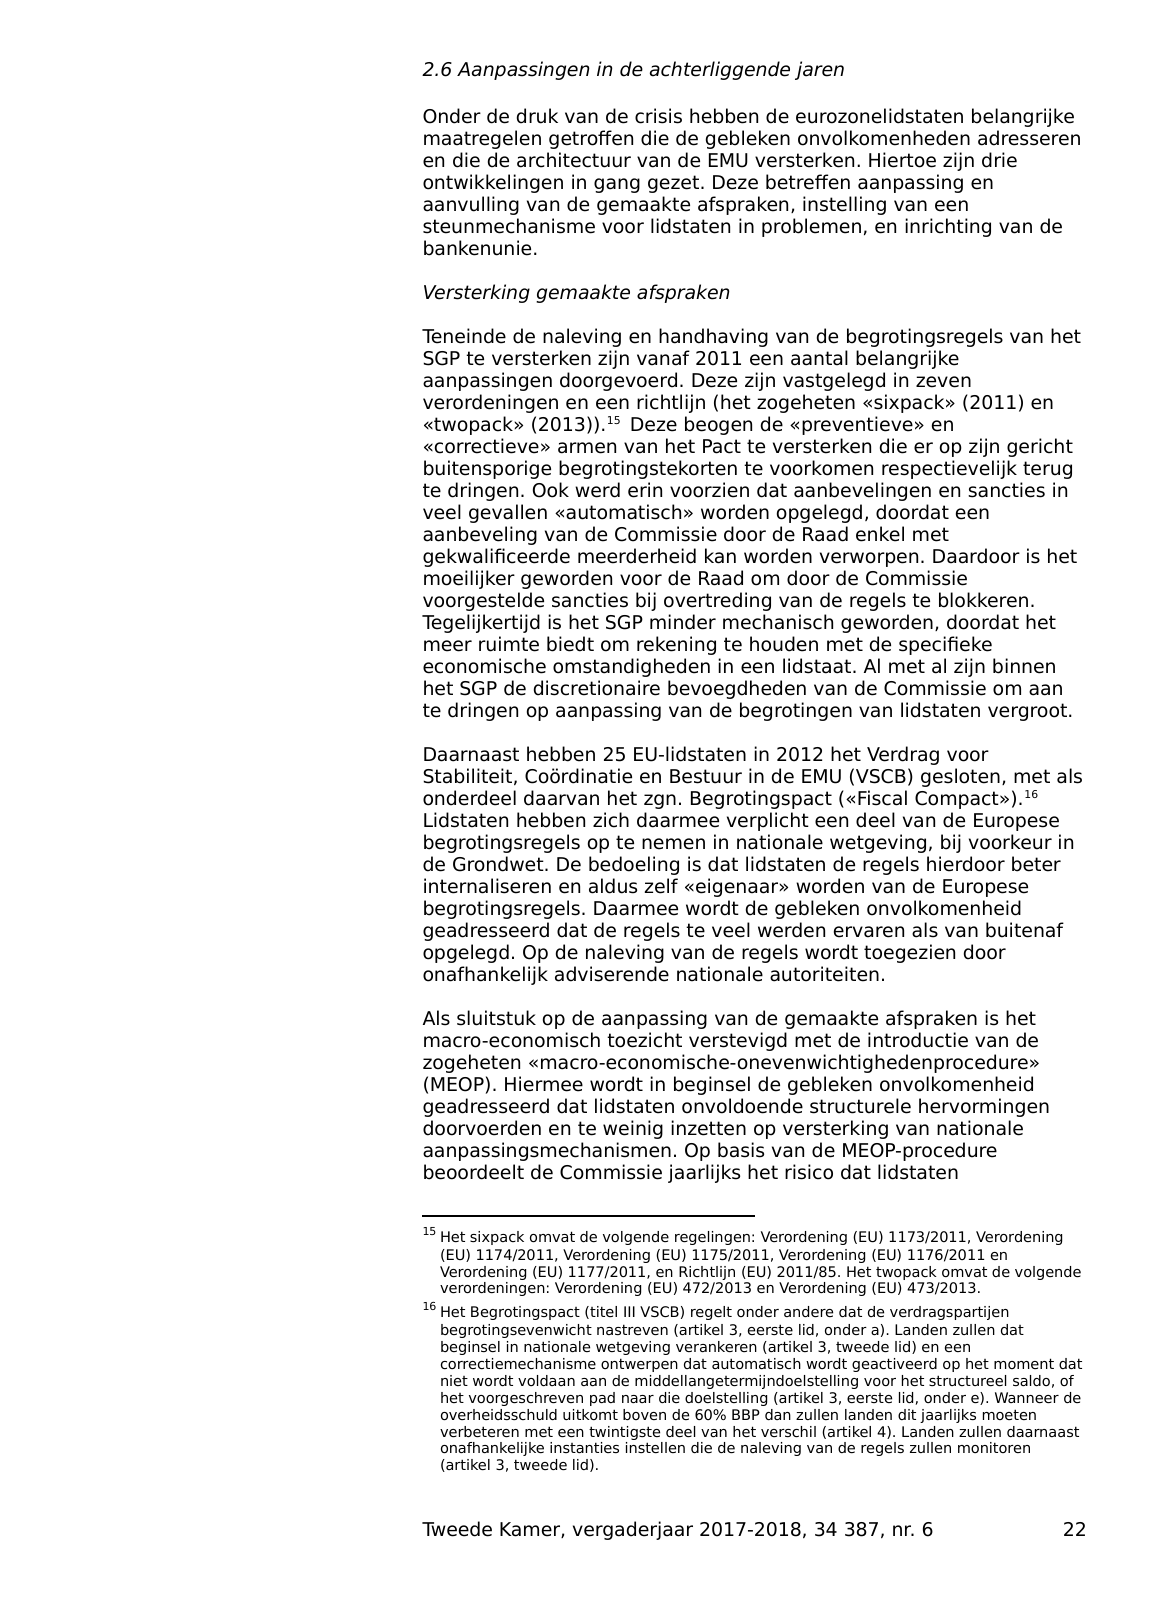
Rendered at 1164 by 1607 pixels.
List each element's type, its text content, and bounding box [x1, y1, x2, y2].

text Het sixpack omvat de volgende regelingen: Verordening (EU) 1173/2011, Verordening (EU) 1174/2011, Verordening (EU) 1175/2011, Verordening (EU) 1176/2011 en Verordening (EU) 1177/2011, en Richtlijn (EU) 2011/85. Het twopack omvat de volgende verordeningen: Verordening (EU) 472/2013 en Verordening (EU) 473/2013. [422, 1225, 1087, 1297]
text Het Begrotingspact (titel III VSCB) regelt onder andere dat de verdragspartijen begrotingsevenwicht nastreven (artikel 3, eerste lid, onder a). Landen zullen dat beginsel in nationale wetgeving verankeren (artikel 3, tweede lid) en een correctiemechanisme ontwerpen dat automatisch wordt geactiveerd op het moment dat niet wordt voldaan aan de middellangetermijndoelstelling voor het structureel saldo, of het voorgeschreven pad naar die doelstelling (artikel 3, eerste lid, onder e). Wanneer de overheidsschuld uitkomt boven de 60% BBP dan zullen landen dit jaarlijks moeten verbeteren met een twintigste deel van het verschil (artikel 4). Landen zullen daarnaast onafhankelijke instanties instellen die de naleving van de regels zullen monitoren (artikel 3, tweede lid). [422, 1300, 1087, 1474]
subtitle Versterking gemaakte afspraken [422, 282, 1087, 304]
subtitle 2.6 Aanpassingen in de achterliggende jaren [422, 59, 1087, 81]
text Teneinde de naleving en handhaving van de begrotingsregels van het SGP te versterken zijn vanaf 2011 een aantal belangrijke aanpassingen doorgevoerd. Deze zijn vastgelegd in zeven verordeningen en een richtlijn (het zogeheten «sixpack» (2011) en «twopack» (2013)). Deze beogen de «preventieve» en «correctieve» armen van het Pact te versterken die er op zijn gericht buitensporige begrotingstekorten te voorkomen respectievelijk terug te dringen. Ook werd erin voorzien dat aanbevelingen en sancties in veel gevallen «automatisch» worden opgelegd, doordat een aanbeveling van de Commissie door de Raad enkel met gekwalificeerde meerderheid kan worden verworpen. Daardoor is het moeilijker geworden voor de Raad om door de Commissie voorgestelde sancties bij overtreding van de regels te blokkeren. Tegelijkertijd is het SGP minder mechanisch geworden, doordat het meer ruimte biedt om rekening te houden met de specifieke economische omstandigheden in een lidstaat. Al met al zijn binnen het SGP de discretionaire bevoegdheden van de Commissie om aan te dringen op aanpassing van de begrotingen van lidstaten vergroot. [422, 326, 1087, 722]
text Als sluitstuk op de aanpassing van de gemaakte afspraken is het macro-economisch toezicht verstevigd met de introductie van de zogeheten «macro-economische-onevenwichtighedenprocedure» (MEOP). Hiermee wordt in beginsel de gebleken onvolkomenheid geadresseerd dat lidstaten onvoldoende structurele hervormingen doorvoerden en te weinig inzetten op versterking van nationale aanpassingsmechanismen. Op basis van de MEOP-procedure beoordeelt de Commissie jaarlijks het risico dat lidstaten [422, 1008, 1087, 1184]
text Daarnaast hebben 25 EU-lidstaten in 2012 het Verdrag voor Stabiliteit, Coördinatie en Bestuur in de EMU (VSCB) gesloten, met als onderdeel daarvan het zgn. Begrotingspact («Fiscal Compact»). Lidstaten hebben zich daarmee verplicht een deel van de Europese begrotingsregels op te nemen in nationale wetgeving, bij voorkeur in de Grondwet. De bedoeling is dat lidstaten de regels hierdoor beter internaliseren en aldus zelf «eigenaar» worden van de Europese begrotingsregels. Daarmee wordt de gebleken onvolkomenheid geadresseerd dat de regels te veel werden ervaren als van buitenaf opgelegd. Op de naleving van de regels wordt toegezien door onafhankelijk adviserende nationale autoriteiten. [422, 744, 1087, 986]
text Onder de druk van de crisis hebben de eurozonelidstaten belangrijke maatregelen getroffen die de gebleken onvolkomenheden adresseren en die de architectuur van de EMU versterken. Hiertoe zijn drie ontwikkelingen in gang gezet. Deze betreffen aanpassing en aanvulling van de gemaakte afspraken, instelling van een steunmechanisme voor lidstaten in problemen, en inrichting van de bankenunie. [422, 106, 1087, 260]
